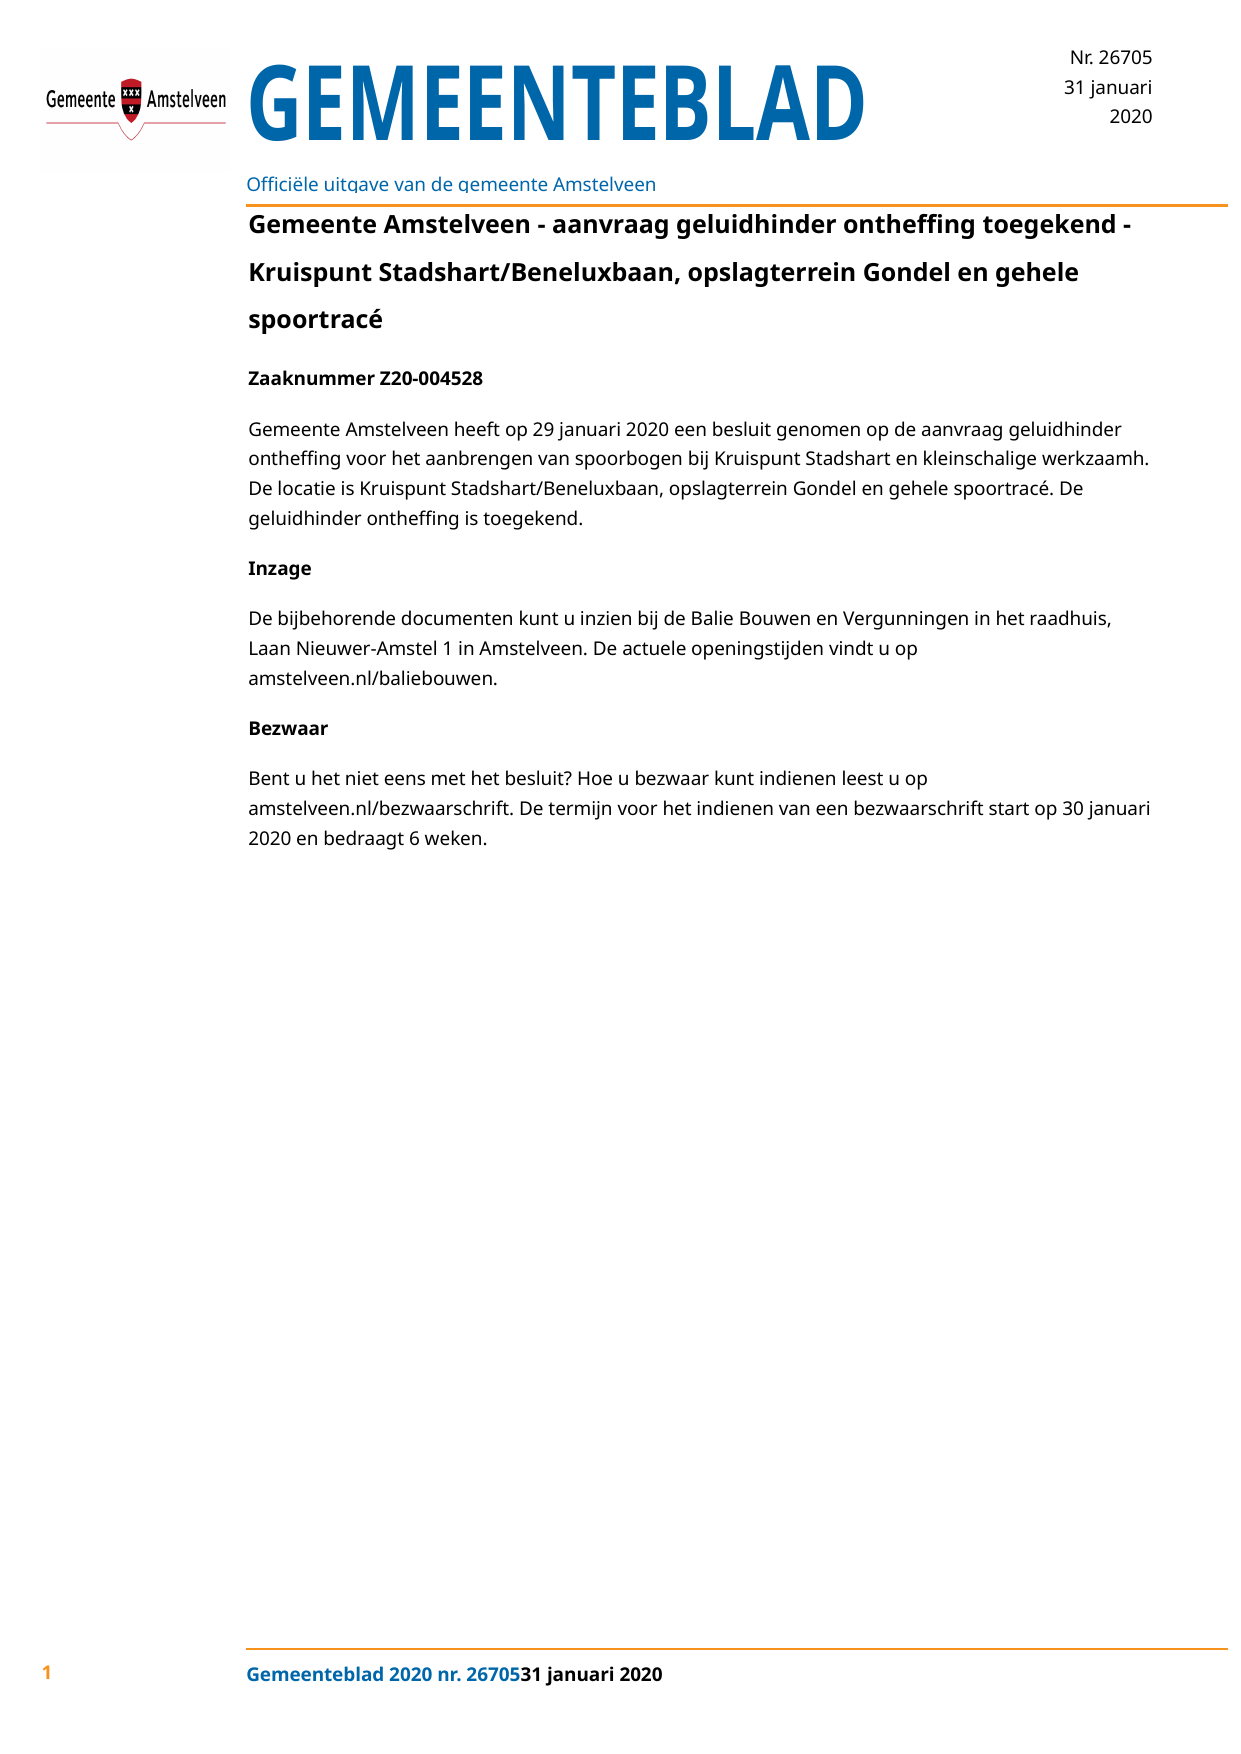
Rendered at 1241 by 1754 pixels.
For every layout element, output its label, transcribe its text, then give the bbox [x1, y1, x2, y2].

text Bezwaar [248, 715, 1152, 741]
text Inzage [248, 555, 1152, 581]
text Gemeente Amstelveen heeft op 29 januari 2020 een besluit genomen op de aanvraag geluidhinder ontheffing voor het aanbrengen van spoorbogen bij Kruispunt Stadshart en kleinschalige werkzaamh. De locatie is Kruispunt Stadshart/Beneluxbaan, opslagterrein Gondel en gehele spoortracé. De geluidhinder ontheffing is toegekend. [248, 416, 1152, 530]
picture [41, 47, 231, 172]
text Bent u het niet eens met het besluit? Hoe u bezwaar kunt indienen leest u op amstelveen.nl/bezwaarschrift. De termijn voor het indienen van een bezwaarschrift start op 30 januari 2020 en bedraagt 6 weken. [248, 766, 1152, 850]
text De bijbehorende documenten kunt u inzien bij de Balie Bouwen en Vergunningen in het raadhuis, Laan Nieuwer-Amstel 1 in Amstelveen. De actuele openingstijden vindt u op amstelveen.nl/baliebouwen. [248, 606, 1152, 690]
text Zaaknummer Z20-004528 [248, 366, 1152, 391]
text Gemeente Amstelveen - aanvraag geluidhinder ontheffing toegekend - Kruispunt Stadshart/Beneluxbaan, opslagterrein Gondel en gehele spoortracé [248, 207, 1152, 336]
